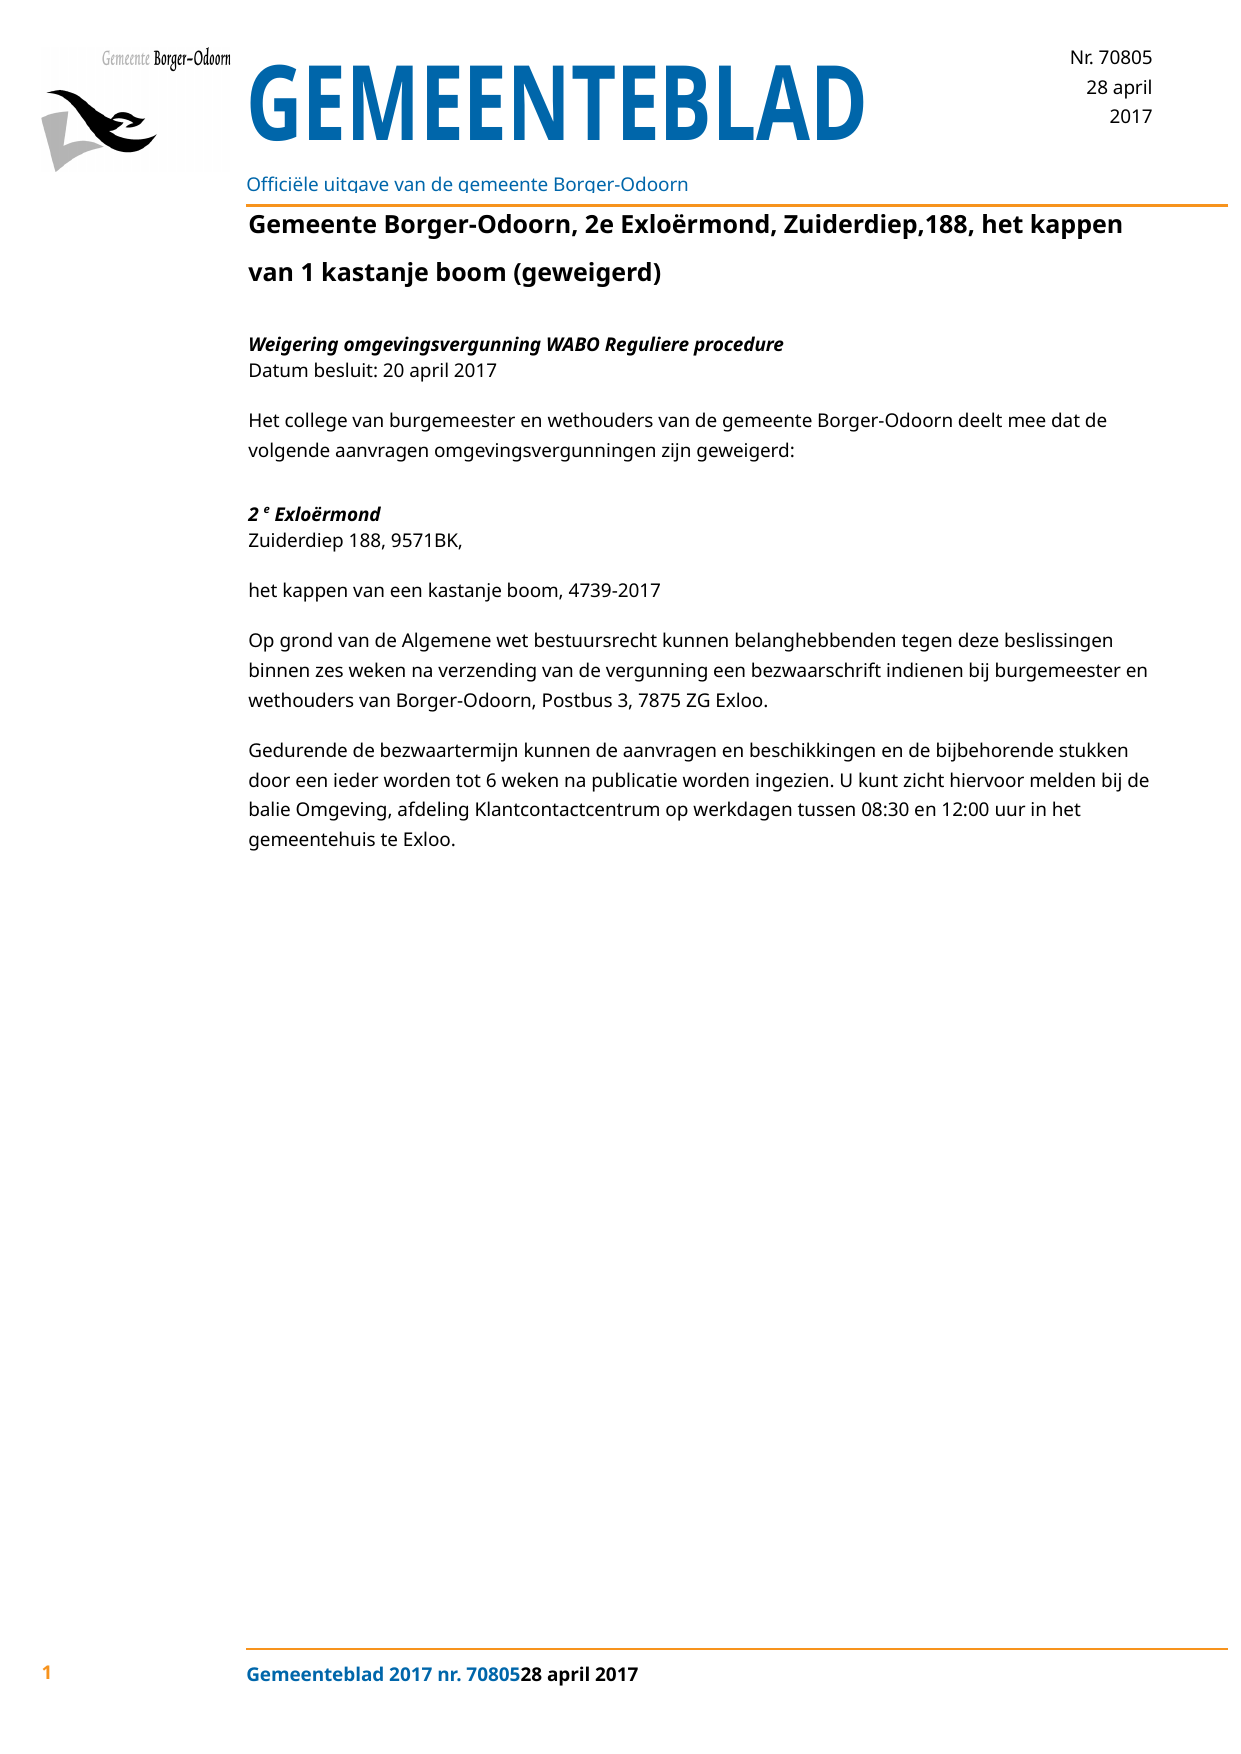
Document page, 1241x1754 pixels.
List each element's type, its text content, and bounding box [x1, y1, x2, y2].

text Zuiderdiep 188, 9571BK, [248, 527, 1152, 553]
picture [41, 47, 231, 172]
text Het college van burgemeester en wethouders van de gemeente Borger-Odoorn deelt mee dat de volgende aanvragen omgevingsvergunningen zijn geweigerd: [248, 408, 1152, 463]
text Weigering omgevingsvergunning WABO Reguliere procedure [248, 331, 1152, 357]
text 2 e Exloërmond [248, 501, 1152, 527]
text het kappen van een kastanje boom, 4739-2017 [248, 577, 1152, 603]
text Gedurende de bezwaartermijn kunnen de aanvragen en beschikkingen en de bijbehorende stukken door een ieder worden tot 6 weken na publicatie worden ingezien. U kunt zicht hiervoor melden bij de balie Omgeving, afdeling Klantcontactcentrum op werkdagen tussen 08:30 en 12:00 uur in het gemeentehuis te Exloo. [248, 737, 1152, 852]
text Datum besluit: 20 april 2017 [248, 357, 1152, 383]
text Gemeente Borger-Odoorn, 2e Exloërmond, Zuiderdiep,188, het kappen van 1 kastanje boom (geweigerd) [248, 207, 1152, 288]
text Op grond van de Algemene wet bestuursrecht kunnen belanghebbenden tegen deze beslissingen binnen zes weken na verzending van de vergunning een bezwaarschrift indienen bij burgemeester en wethouders van Borger-Odoorn, Postbus 3, 7875 ZG Exloo. [248, 628, 1152, 713]
